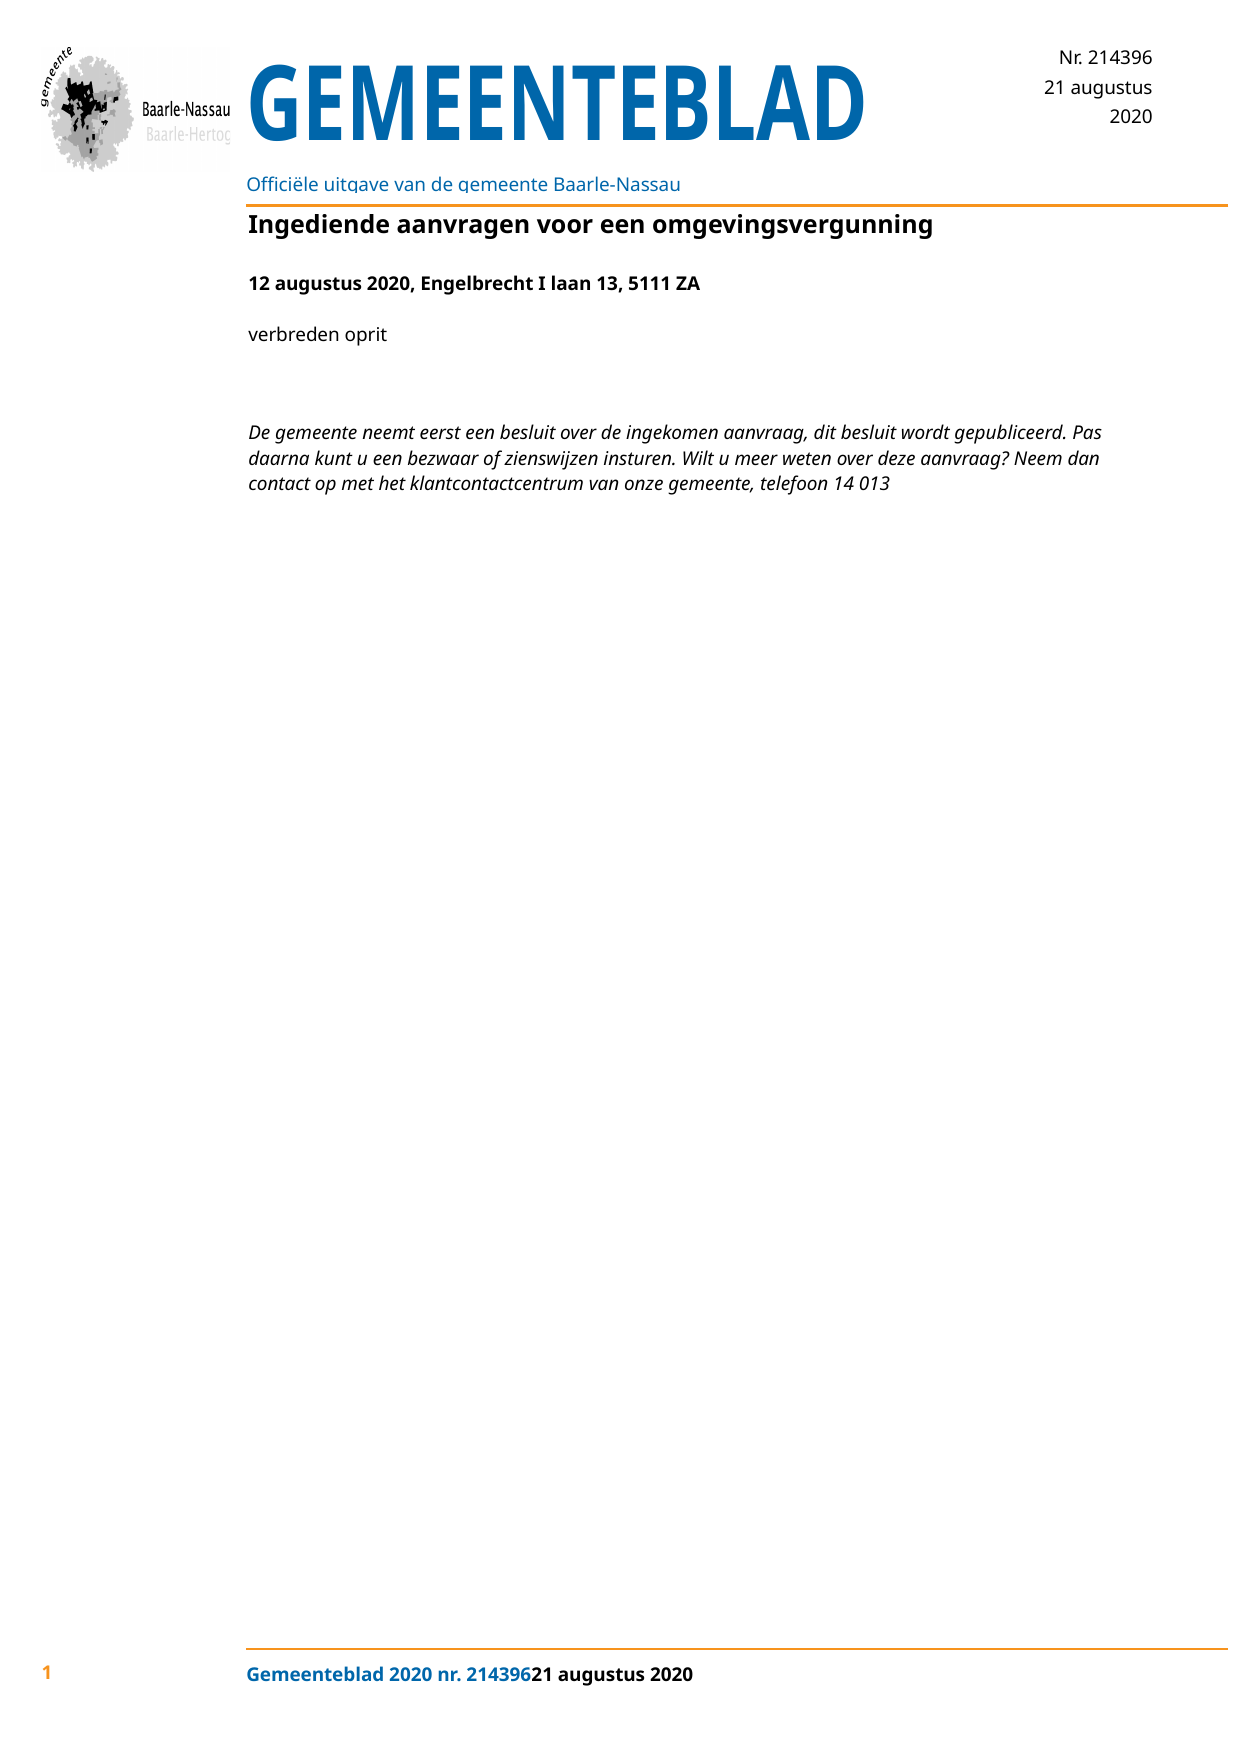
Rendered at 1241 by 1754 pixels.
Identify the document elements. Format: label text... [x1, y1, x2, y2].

text Ingediende aanvragen voor een omgevingsvergunning [248, 207, 1152, 241]
picture [41, 47, 231, 172]
text 12 augustus 2020, Engelbrecht I laan 13, 5111 ZA [248, 270, 1152, 296]
text verbreden oprit [248, 321, 1152, 346]
text De gemeente neemt eerst een besluit over de ingekomen aanvraag, dit besluit wordt gepubliceerd. Pas daarna kunt u een bezwaar of zienswijzen insturen. Wilt u meer weten over deze aanvraag? Neem dan contact op met het klantcontactcentrum van onze gemeente, telefoon 14 013 [248, 419, 1152, 496]
